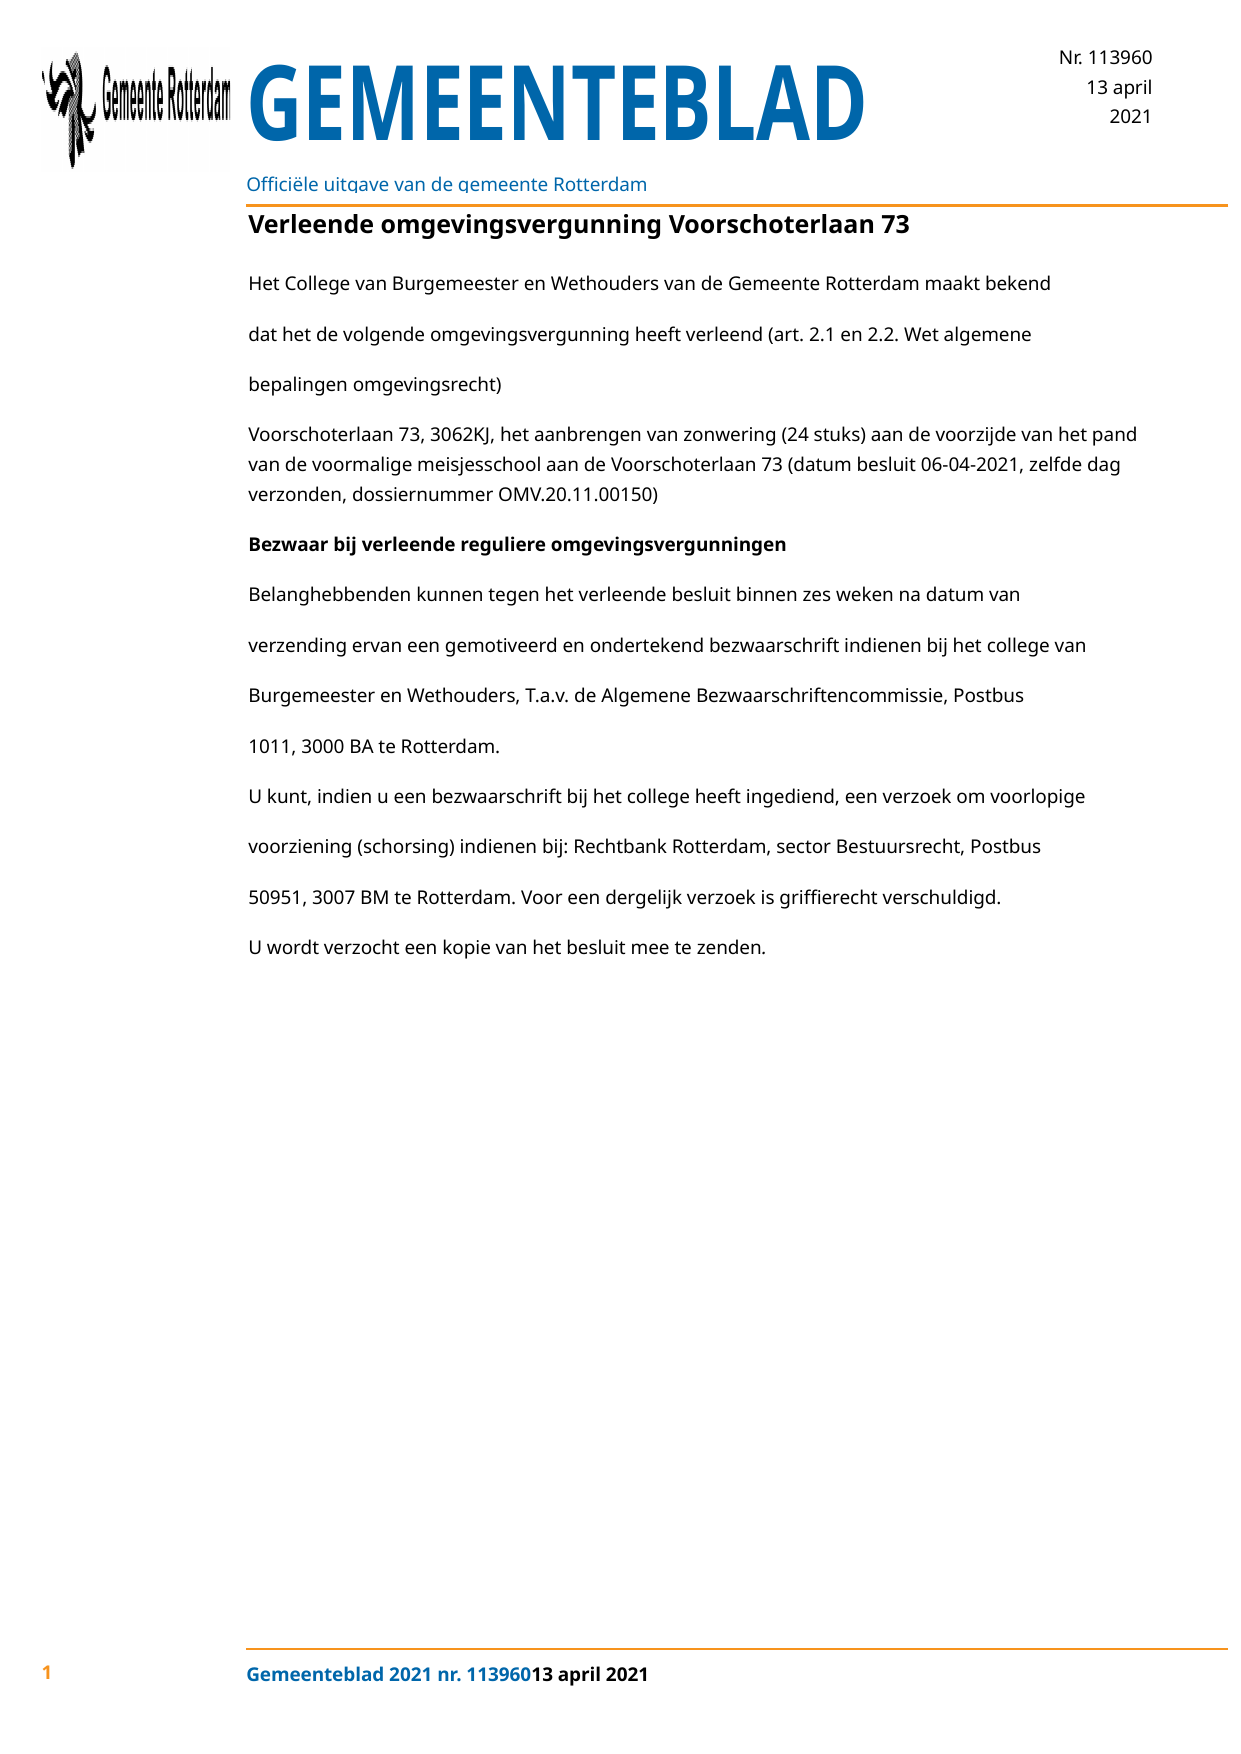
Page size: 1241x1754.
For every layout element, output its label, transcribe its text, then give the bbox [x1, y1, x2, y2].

text 1011, 3000 BA te Rotterdam. [248, 733, 1152, 758]
text Het College van Burgemeester en Wethouders van de Gemeente Rotterdam maakt bekend [248, 270, 1152, 296]
text Verleende omgevingsvergunning Voorschoterlaan 73 [248, 207, 1152, 241]
text Belanghebbenden kunnen tegen het verleende besluit binnen zes weken na datum van [248, 582, 1152, 607]
text U kunt, indien u een bezwaarschrift bij het college heeft ingediend, een verzoek om voorlopige [248, 783, 1152, 809]
text Burgemeester en Wethouders, T.a.v. de Algemene Bezwaarschriftencommissie, Postbus [248, 682, 1152, 708]
text Bezwaar bij verleende reguliere omgevingsvergunningen [248, 531, 1152, 557]
text 50951, 3007 BM te Rotterdam. Voor een dergelijk verzoek is griffierecht verschuldigd. [248, 884, 1152, 910]
picture [41, 47, 231, 172]
text U wordt verzocht een kopie van het besluit mee te zenden. [248, 934, 1152, 960]
text Voorschoterlaan 73, 3062KJ, het aanbrengen van zonwering (24 stuks) aan de voorzijde van het pand van de voormalige meisjesschool aan de Voorschoterlaan 73 (datum besluit 06-04-2021, zelfde dag verzonden, dossiernummer OMV.20.11.00150) [248, 422, 1152, 506]
text dat het de volgende omgevingsvergunning heeft verleend (art. 2.1 en 2.2. Wet algemene [248, 321, 1152, 346]
text verzending ervan een gemotiveerd en ondertekend bezwaarschrift indienen bij het college van [248, 632, 1152, 658]
text bepalingen omgevingsrecht) [248, 371, 1152, 397]
text voorziening (schorsing) indienen bij: Rechtbank Rotterdam, sector Bestuursrecht, Postbus [248, 834, 1152, 859]
